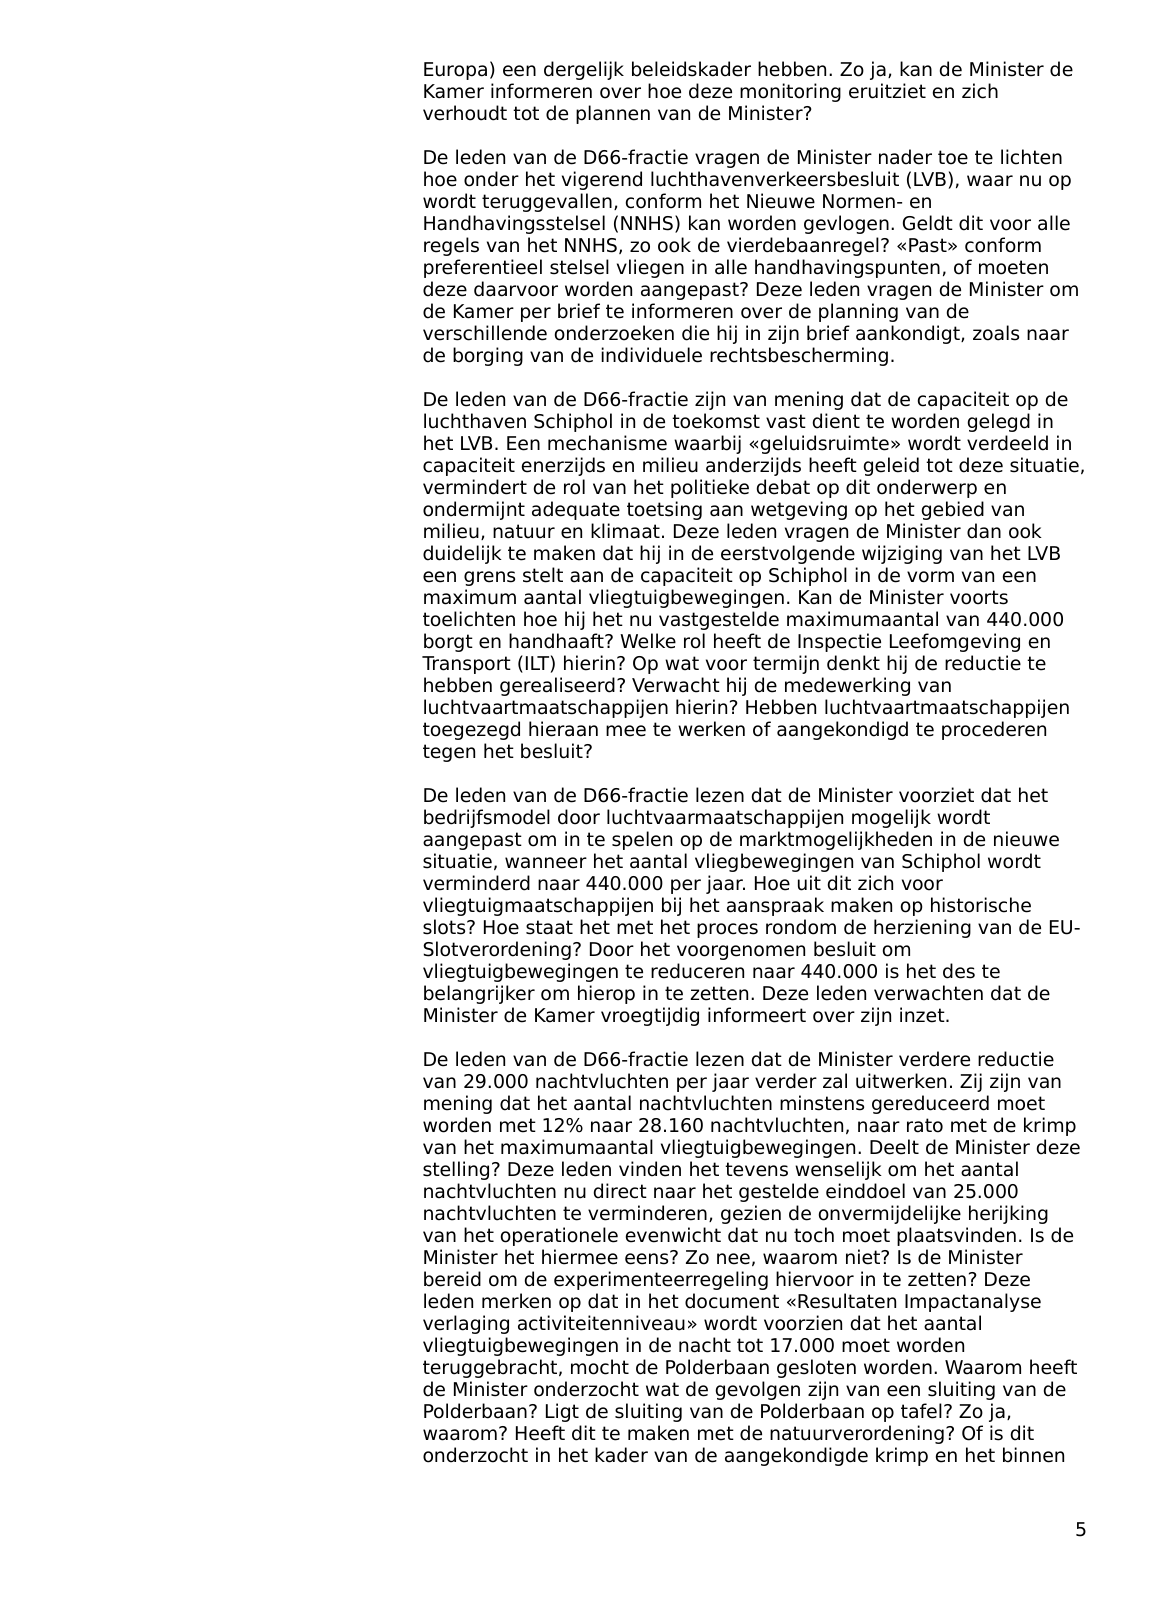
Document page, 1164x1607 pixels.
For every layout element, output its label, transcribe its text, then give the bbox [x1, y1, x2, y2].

text De leden van de D66-fractie lezen dat de Minister voorziet dat het bedrijfsmodel door luchtvaarmaatschappijen mogelijk wordt aangepast om in te spelen op de marktmogelijkheden in de nieuwe situatie, wanneer het aantal vliegbewegingen van Schiphol wordt verminderd naar 440.000 per jaar. Hoe uit dit zich voor vliegtuigmaatschappijen bij het aanspraak maken op historische slots? Hoe staat het met het proces rondom de herziening van de EU-Slotverordening? Door het voorgenomen besluit om vliegtuigbewegingen te reduceren naar 440.000 is het des te belangrijker om hierop in te zetten. Deze leden verwachten dat de Minister de Kamer vroegtijdig informeert over zijn inzet. [422, 785, 1087, 1027]
text De leden van de D66-fractie vragen de Minister nader toe te lichten hoe onder het vigerend luchthavenverkeersbesluit (LVB), waar nu op wordt teruggevallen, conform het Nieuwe Normen- en Handhavingsstelsel (NNHS) kan worden gevlogen. Geldt dit voor alle regels van het NNHS, zo ook de vierdebaanregel? «Past» conform preferentieel stelsel vliegen in alle handhavingspunten, of moeten deze daarvoor worden aangepast? Deze leden vragen de Minister om de Kamer per brief te informeren over de planning van de verschillende onderzoeken die hij in zijn brief aankondigt, zoals naar de borging van de individuele rechtsbescherming. [422, 147, 1087, 367]
text De leden van de D66-fractie lezen dat de Minister verdere reductie van 29.000 nachtvluchten per jaar verder zal uitwerken. Zij zijn van mening dat het aantal nachtvluchten minstens gereduceerd moet worden met 12% naar 28.160 nachtvluchten, naar rato met de krimp van het maximumaantal vliegtuigbewegingen. Deelt de Minister deze stelling? Deze leden vinden het tevens wenselijk om het aantal nachtvluchten nu direct naar het gestelde einddoel van 25.000 nachtvluchten te verminderen, gezien de onvermijdelijke herijking van het operationele evenwicht dat nu toch moet plaatsvinden. Is de Minister het hiermee eens? Zo nee, waarom niet? Is de Minister bereid om de experimenteerregeling hiervoor in te zetten? Deze leden merken op dat in het document «Resultaten Impactanalyse verlaging activiteitenniveau» wordt voorzien dat het aantal vliegtuigbewegingen in de nacht tot 17.000 moet worden teruggebracht, mocht de Polderbaan gesloten worden. Waarom heeft de Minister onderzocht wat de gevolgen zijn van een sluiting van de Polderbaan? Ligt de sluiting van de Polderbaan op tafel? Zo ja, waarom? Heeft dit te maken met de natuurverordening? Of is dit onderzocht in het kader van de aangekondigde krimp en het binnen [422, 1049, 1087, 1467]
text Europa) een dergelijk beleidskader hebben. Zo ja, kan de Minister de Kamer informeren over hoe deze monitoring eruitziet en zich verhoudt tot de plannen van de Minister? [422, 59, 1087, 125]
text De leden van de D66-fractie zijn van mening dat de capaciteit op de luchthaven Schiphol in de toekomst vast dient te worden gelegd in het LVB. Een mechanisme waarbij «geluidsruimte» wordt verdeeld in capaciteit enerzijds en milieu anderzijds heeft geleid tot deze situatie, vermindert de rol van het politieke debat op dit onderwerp en ondermijnt adequate toetsing aan wetgeving op het gebied van milieu, natuur en klimaat. Deze leden vragen de Minister dan ook duidelijk te maken dat hij in de eerstvolgende wijziging van het LVB een grens stelt aan de capaciteit op Schiphol in de vorm van een maximum aantal vliegtuigbewegingen. Kan de Minister voorts toelichten hoe hij het nu vastgestelde maximumaantal van 440.000 borgt en handhaaft? Welke rol heeft de Inspectie Leefomgeving en Transport (ILT) hierin? Op wat voor termijn denkt hij de reductie te hebben gerealiseerd? Verwacht hij de medewerking van luchtvaartmaatschappijen hierin? Hebben luchtvaartmaatschappijen toegezegd hieraan mee te werken of aangekondigd te procederen tegen het besluit? [422, 389, 1087, 763]
